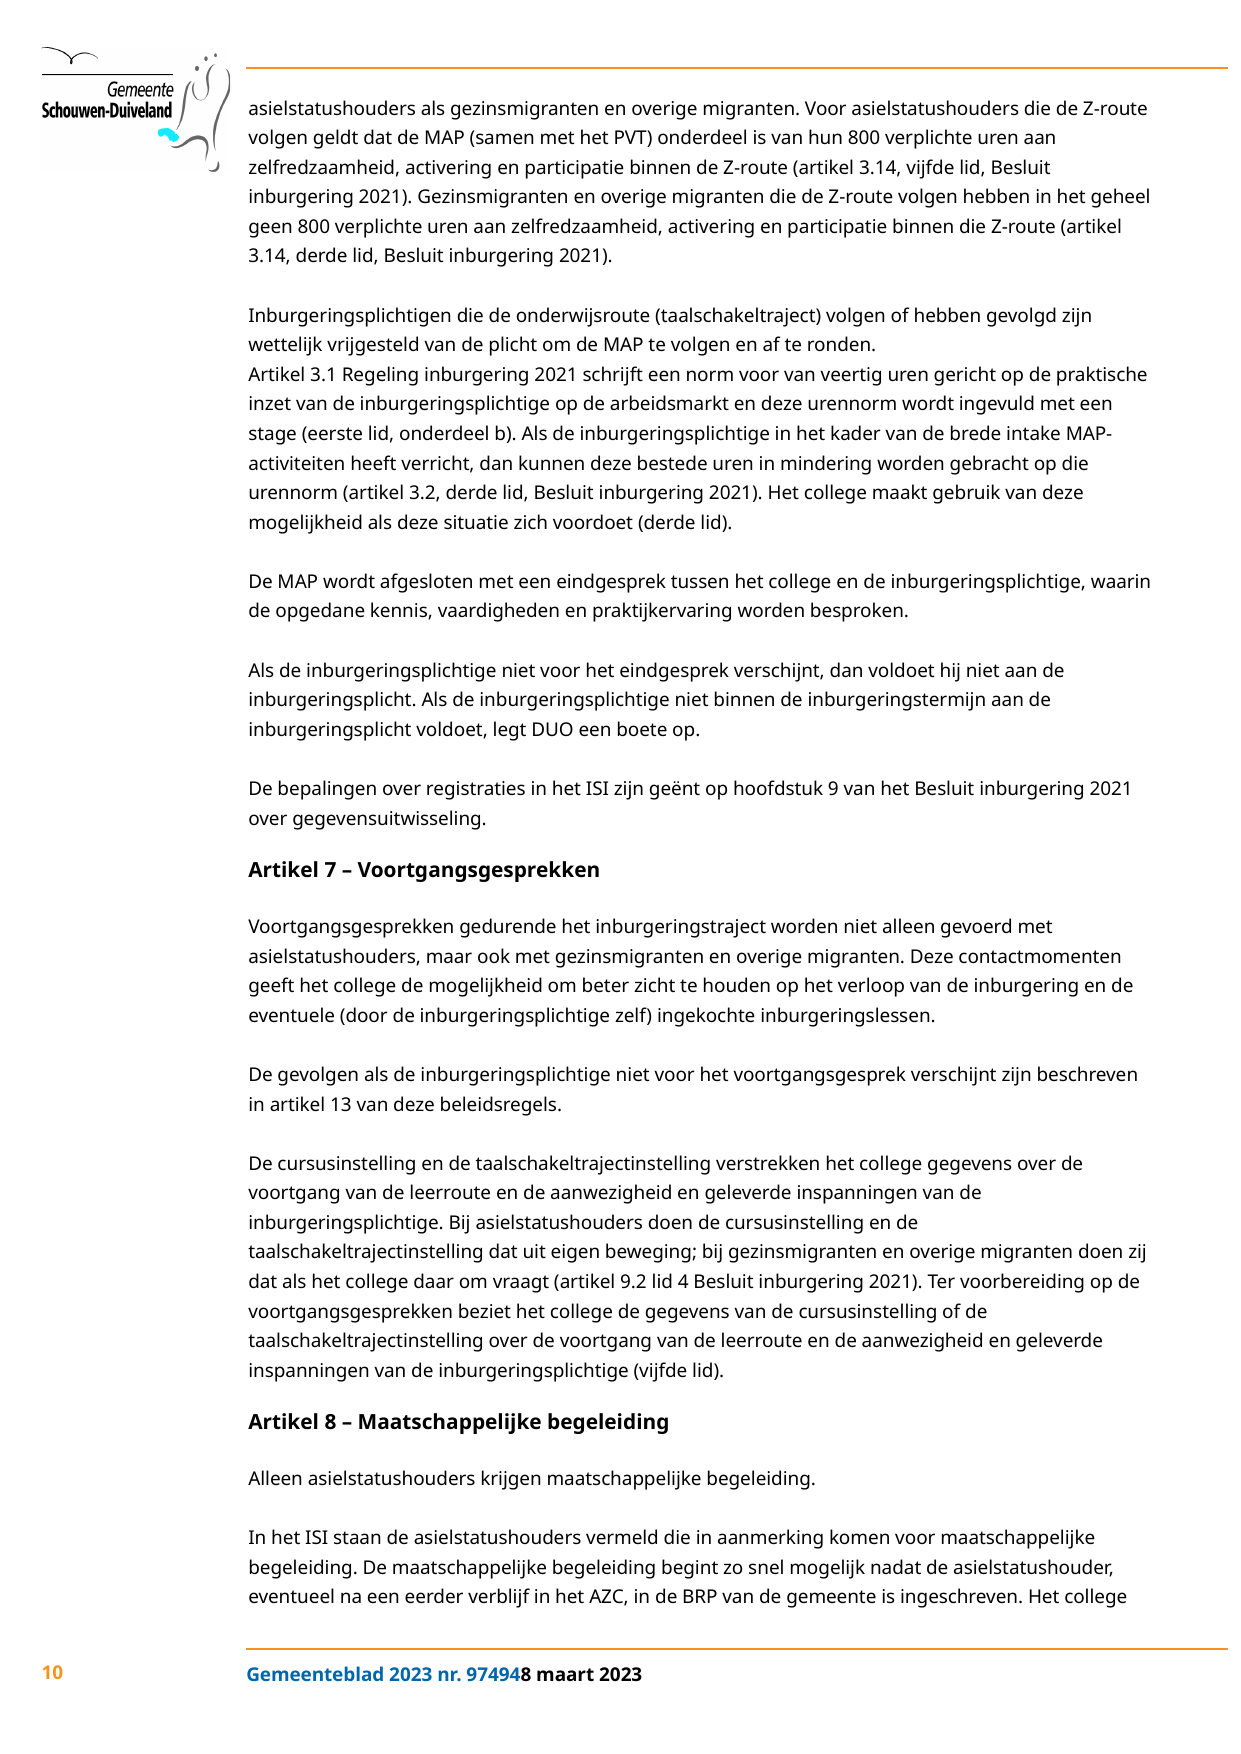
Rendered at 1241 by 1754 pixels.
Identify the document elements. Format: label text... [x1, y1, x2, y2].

text Als de inburgeringsplichtige niet voor het eindgesprek verschijnt, dan voldoet hij niet aan de inburgeringsplicht. Als de inburgeringsplichtige niet binnen de inburgeringstermijn aan de inburgeringsplicht voldoet, legt DUO een boete op. [248, 657, 1152, 742]
text asielstatushouders als gezinsmigranten en overige migranten. Voor asielstatushouders die de Z-route volgen geldt dat de MAP (samen met het PVT) onderdeel is van hun 800 verplichte uren aan zelfredzaamheid, activering en participatie binnen de Z-route (artikel 3.14, vijfde lid, Besluit inburgering 2021). Gezinsmigranten en overige migranten die de Z-route volgen hebben in het geheel geen 800 verplichte uren aan zelfredzaamheid, activering en participatie binnen die Z-route (artikel 3.14, derde lid, Besluit inburgering 2021). [248, 95, 1152, 268]
text De cursusinstelling en de taalschakeltrajectinstelling verstrekken het college gegevens over de voortgang van de leerroute en de aanwezigheid en geleverde inspanningen van de inburgeringsplichtige. Bij asielstatushouders doen de cursusinstelling en de taalschakeltrajectinstelling dat uit eigen beweging; bij gezinsmigranten en overige migranten doen zij dat als het college daar om vraagt (artikel 9.2 lid 4 Besluit inburgering 2021). Ter voorbereiding op de voortgangsgesprekken beziet het college de gegevens van de cursusinstelling of de taalschakeltrajectinstelling over de voortgang van de leerroute en de aanwezigheid en geleverde inspanningen van de inburgeringsplichtige (vijfde lid). [248, 1150, 1152, 1383]
text De MAP wordt afgesloten met een eindgesprek tussen het college en de inburgeringsplichtige, waarin de opgedane kennis, vaardigheden en praktijkervaring worden besproken. [248, 568, 1152, 623]
text De bepalingen over registraties in het ISI zijn geënt op hoofdstuk 9 van het Besluit inburgering 2021 over gegevensuitwisseling. [248, 775, 1152, 831]
text Alleen asielstatushouders krijgen maatschappelijke begeleiding. [248, 1465, 1152, 1491]
text Artikel 7 – Voortgangsgesprekken [248, 855, 1152, 884]
picture [41, 47, 231, 172]
text Artikel 8 – Maatschappelijke begeleiding [248, 1407, 1152, 1436]
text Inburgeringsplichtigen die de onderwijsroute (taalschakeltraject) volgen of hebben gevolgd zijn wettelijk vrijgesteld van de plicht om de MAP te volgen en af te ronden. [248, 302, 1152, 357]
text Artikel 3.1 Regeling inburgering 2021 schrijft een norm voor van veertig uren gericht op de praktische inzet van de inburgeringsplichtige op de arbeidsmarkt en deze urennorm wordt ingevuld met een stage (eerste lid, onderdeel b). Als de inburgeringsplichtige in het kader van de brede intake MAP- activiteiten heeft verricht, dan kunnen deze bestede uren in mindering worden gebracht op die urennorm (artikel 3.2, derde lid, Besluit inburgering 2021). Het college maakt gebruik van deze mogelijkheid als deze situatie zich voordoet (derde lid). [248, 361, 1152, 535]
text De gevolgen als de inburgeringsplichtige niet voor het voortgangsgesprek verschijnt zijn beschreven in artikel 13 van deze beleidsregels. [248, 1061, 1152, 1116]
text In het ISI staan de asielstatushouders vermeld die in aanmerking komen voor maatschappelijke begeleiding. De maatschappelijke begeleiding begint zo snel mogelijk nadat de asielstatushouder, eventueel na een eerder verblijf in het AZC, in de BRP van de gemeente is ingeschreven. Het college [248, 1524, 1152, 1609]
text Voortgangsgesprekken gedurende het inburgeringstraject worden niet alleen gevoerd met asielstatushouders, maar ook met gezinsmigranten en overige migranten. Deze contactmomenten geeft het college de mogelijkheid om beter zicht te houden op het verloop van de inburgering en de eventuele (door de inburgeringsplichtige zelf) ingekochte inburgeringslessen. [248, 913, 1152, 1028]
